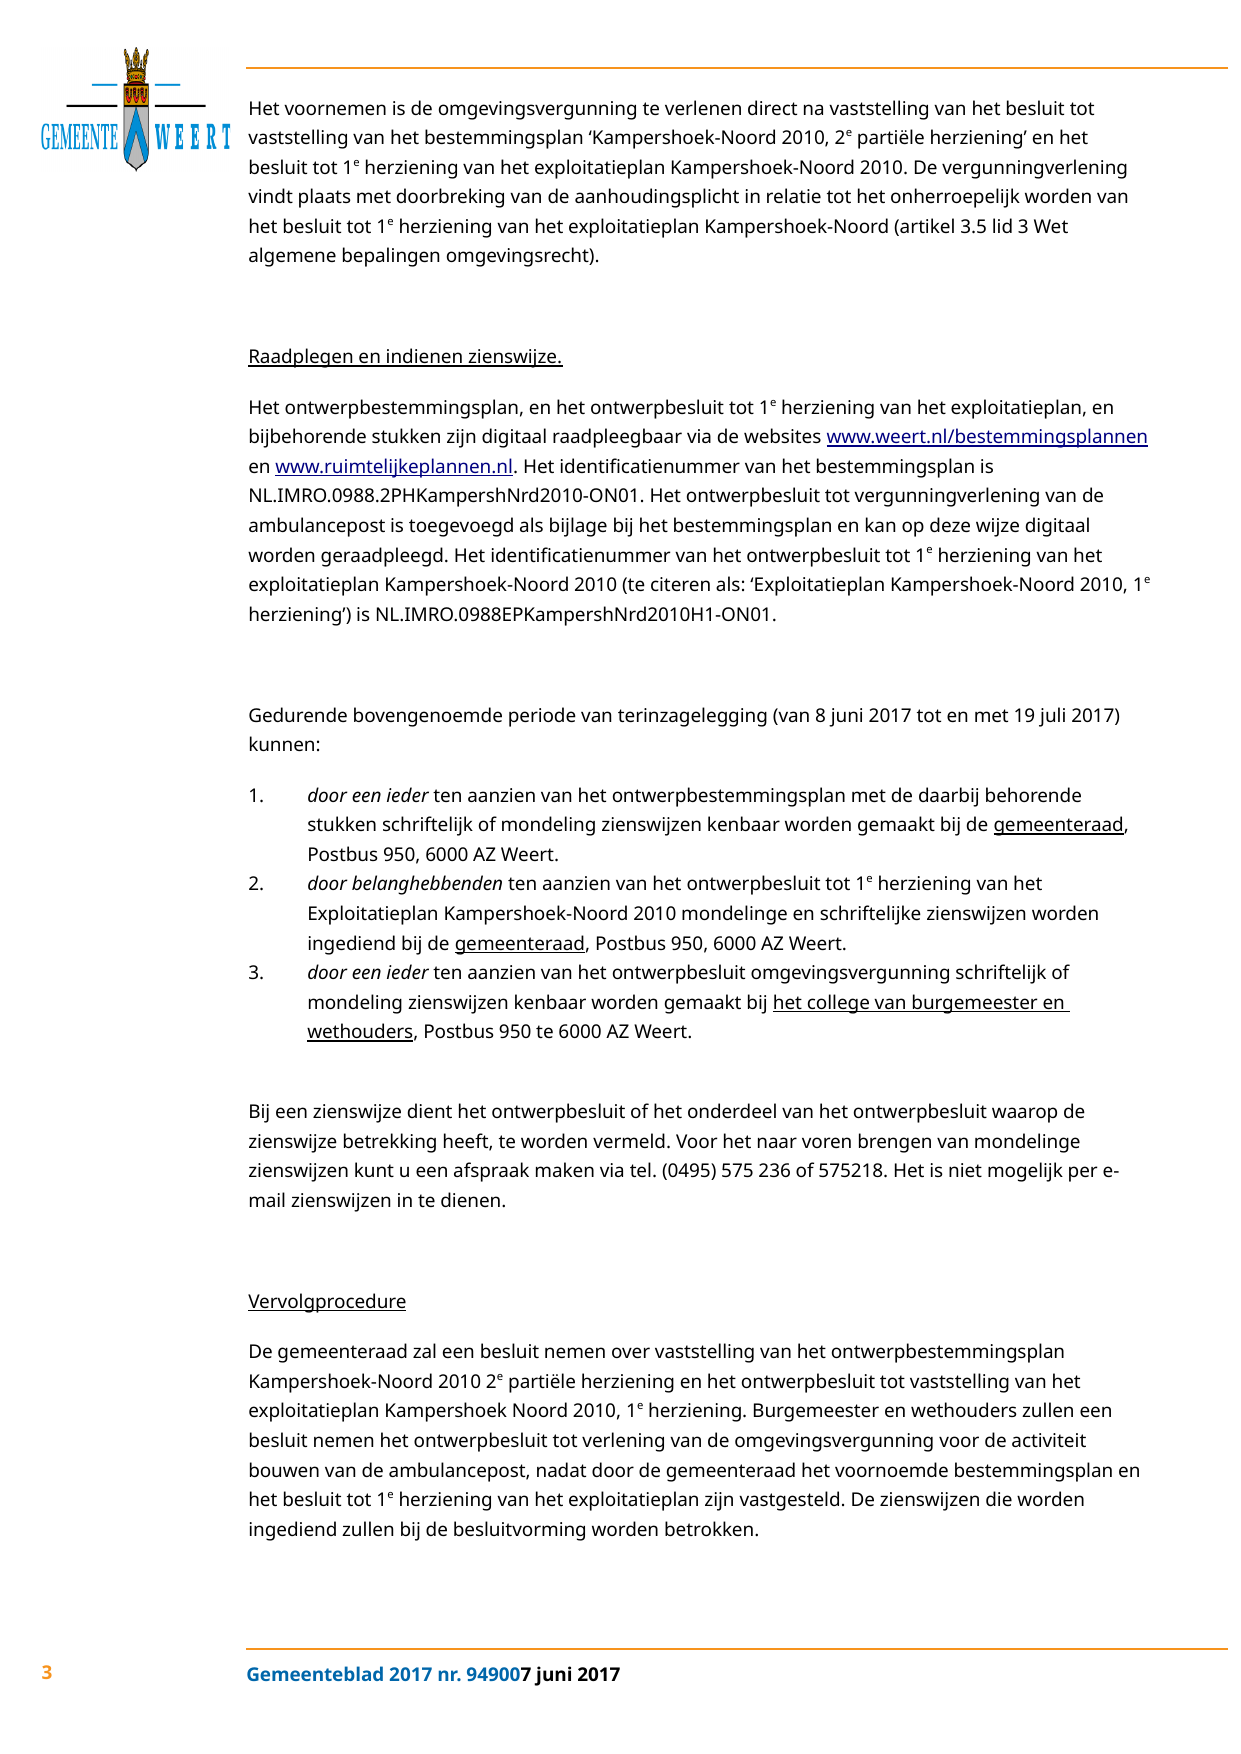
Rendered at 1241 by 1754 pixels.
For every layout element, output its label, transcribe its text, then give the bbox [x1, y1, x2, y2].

text Het voornemen is de omgevingsvergunning te verlenen direct na vaststelling van het besluit tot vaststelling van het bestemmingsplan ‘Kampershoek-Noord 2010, 2e partiële herziening’ en het besluit tot 1e herziening van het exploitatieplan Kampershoek-Noord 2010. De vergunningverlening vindt plaats met doorbreking van de aanhoudingsplicht in relatie tot het onherroepelijk worden van het besluit tot 1e herziening van het exploitatieplan Kampershoek-Noord (artikel 3.5 lid 3 Wet algemene bepalingen omgevingsrecht). [248, 95, 1152, 268]
text Het ontwerpbestemmingsplan, en het ontwerpbesluit tot 1e herziening van het exploitatieplan, en bijbehorende stukken zijn digitaal raadpleegbaar via de websites www.weert.nl/bestemmingsplannen en www.ruimtelijkeplannen.nl. Het identificatienummer van het bestemmingsplan is NL.IMRO.0988.2PHKampershNrd2010-ON01. Het ontwerpbesluit tot vergunningverlening van de ambulancepost is toegevoegd als bijlage bij het bestemmingsplan en kan op deze wijze digitaal worden geraadpleegd. Het identificatienummer van het ontwerpbesluit tot 1e herziening van het exploitatieplan Kampershoek-Noord 2010 (te citeren als: ‘Exploitatieplan Kampershoek-Noord 2010, 1e herziening’) is NL.IMRO.0988EPKampershNrd2010H1-ON01. [248, 394, 1152, 627]
text Vervolgprocedure [248, 1288, 1152, 1314]
text Bij een zienswijze dient het ontwerpbesluit of het onderdeel van het ontwerpbesluit waarop de zienswijze betrekking heeft, te worden vermeld. Voor het naar voren brengen van mondelinge zienswijzen kunt u een afspraak maken via tel. (0495) 575 236 of 575218. Het is niet mogelijk per e-mail zienswijzen in te dienen. [248, 1098, 1152, 1213]
list door belanghebbenden ten aanzien van het ontwerpbesluit tot 1e herziening van het Exploitatieplan Kampershoek-Noord 2010 mondelinge en schriftelijke zienswijzen worden ingediend bij de gemeenteraad, Postbus 950, 6000 AZ Weert. [248, 871, 1152, 956]
text De gemeenteraad zal een besluit nemen over vaststelling van het ontwerpbestemmingsplan Kampershoek-Noord 2010 2e partiële herziening en het ontwerpbesluit tot vaststelling van het exploitatieplan Kampershoek Noord 2010, 1e herziening. Burgemeester en wethouders zullen een besluit nemen het ontwerpbesluit tot verlening van de omgevingsvergunning voor de activiteit bouwen van de ambulancepost, nadat door de gemeenteraad het voornoemde bestemmingsplan en het besluit tot 1e herziening van het exploitatieplan zijn vastgesteld. De zienswijzen die worden ingediend zullen bij de besluitvorming worden betrokken. [248, 1338, 1152, 1542]
text Raadplegen en indienen zienswijze. [248, 343, 1152, 369]
list door een ieder ten aanzien van het ontwerpbesluit omgevingsvergunning schriftelijk of mondeling zienswijzen kenbaar worden gemaakt bij het college van burgemeester en wethouders, Postbus 950 te 6000 AZ Weert. [248, 959, 1152, 1044]
text Gedurende bovengenoemde periode van terinzagelegging (van 8 juni 2017 tot en met 19 juli 2017) kunnen: [248, 702, 1152, 757]
list door een ieder ten aanzien van het ontwerpbestemmingsplan met de daarbij behorende stukken schriftelijk of mondeling zienswijzen kenbaar worden gemaakt bij de gemeenteraad, Postbus 950, 6000 AZ Weert. [248, 782, 1152, 867]
picture [41, 47, 231, 172]
